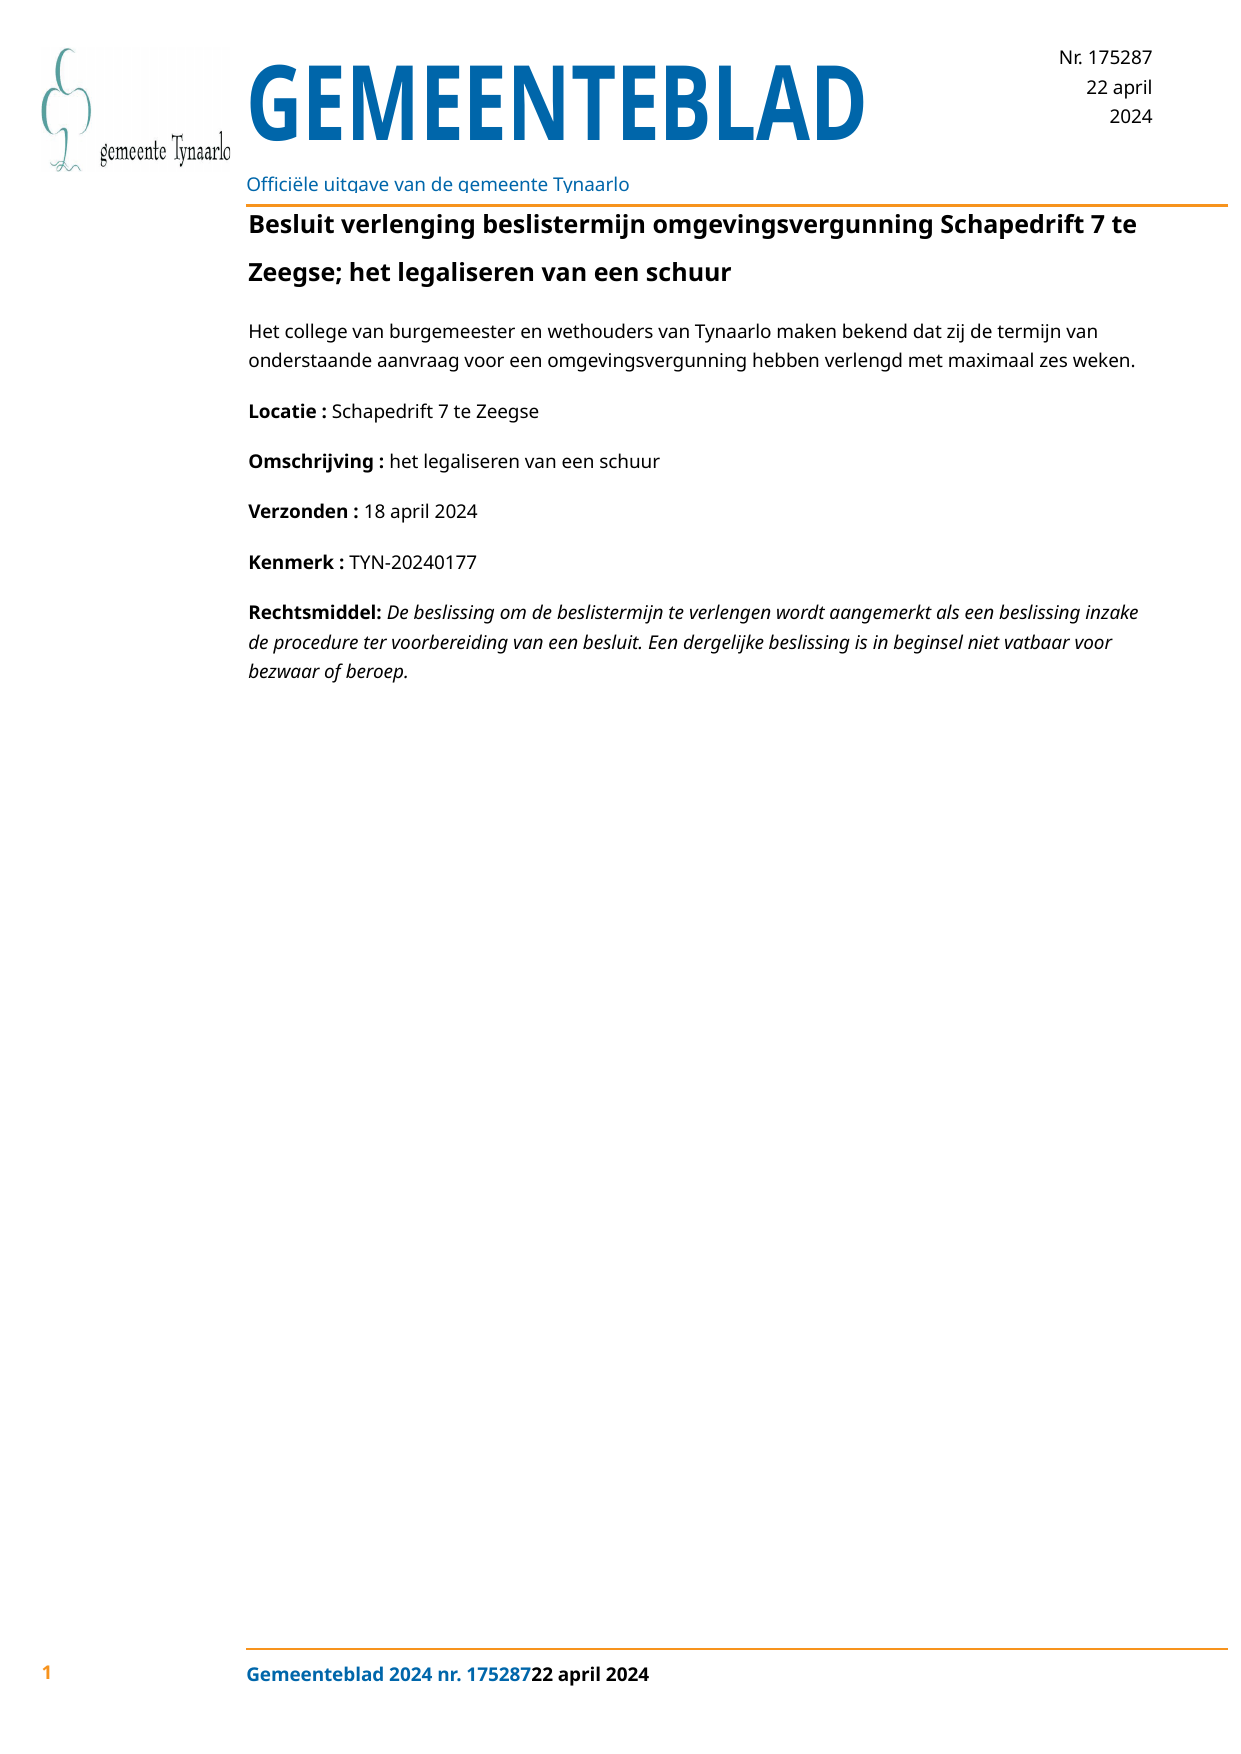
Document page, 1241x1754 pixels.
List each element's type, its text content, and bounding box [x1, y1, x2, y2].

text Locatie : Schapedrift 7 te Zeegse [248, 398, 1152, 424]
text Verzonden : 18 april 2024 [248, 499, 1152, 524]
text Het college van burgemeester en wethouders van Tynaarlo maken bekend dat zij de termijn van onderstaande aanvraag voor een omgevingsvergunning hebben verlengd met maximaal zes weken. [248, 318, 1152, 373]
picture [41, 47, 231, 172]
text Besluit verlenging beslistermijn omgevingsvergunning Schapedrift 7 te Zeegse; het legaliseren van een schuur [248, 207, 1152, 288]
text Omschrijving : het legaliseren van een schuur [248, 448, 1152, 474]
text Kenmerk : TYN-20240177 [248, 549, 1152, 575]
text Rechtsmiddel: De beslissing om de beslistermijn te verlengen wordt aangemerkt als een beslissing inzake de procedure ter voorbereiding van een besluit. Een dergelijke beslissing is in beginsel niet vatbaar voor bezwaar of beroep. [248, 599, 1152, 684]
